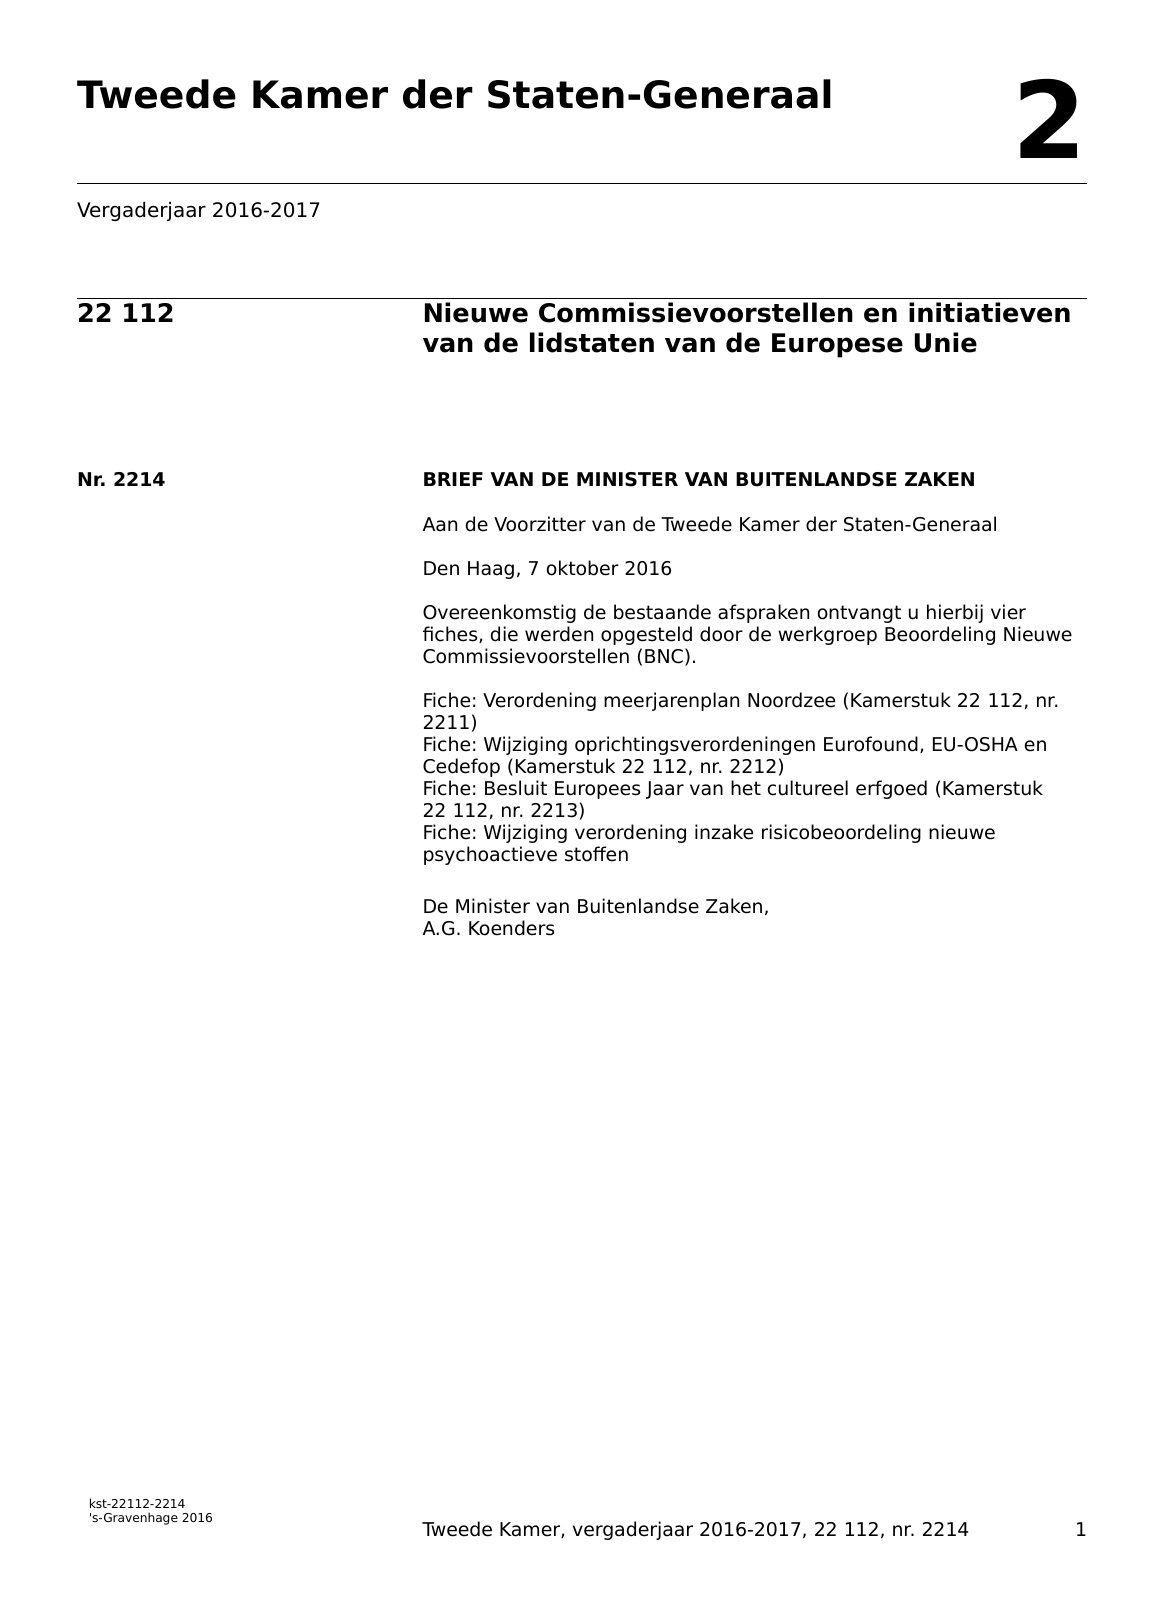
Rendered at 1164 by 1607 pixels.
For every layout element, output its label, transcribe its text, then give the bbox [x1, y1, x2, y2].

text Aan de Voorzitter van de Tweede Kamer der Staten-Generaal [422, 513, 1087, 536]
text Den Haag, 7 oktober 2016 [422, 558, 1087, 580]
table_header 2 [886, 59, 1087, 183]
table_header Tweede Kamer der Staten-Generaal [77, 59, 886, 183]
text Fiche: Besluit Europees Jaar van het cultureel erfgoed (Kamerstuk 22 112, nr. 2213) [422, 778, 1087, 822]
text kst-22112-2214 [88, 1497, 323, 1511]
text Fiche: Wijziging verordening inzake risicobeoordeling nieuwe psychoactieve stoffen [422, 822, 1087, 866]
text Overeenkomstig de bestaande afspraken ontvangt u hierbij vier fiches, die werden opgesteld door de werkgroep Beoordeling Nieuwe Commissievoorstellen (BNC). [422, 602, 1087, 668]
subtitle 22 112 Nieuwe Commissievoorstellen en initiatieven van de lidstaten van de Europese Unie [77, 299, 1087, 358]
text Fiche: Wijziging oprichtingsverordeningen Eurofound, EU-OSHA en Cedefop (Kamerstuk 22 112, nr. 2212) [422, 734, 1087, 778]
text De Minister van Buitenlandse Zaken, A.G. Koenders [422, 896, 1087, 940]
text 's-Gravenhage 2016 [88, 1511, 323, 1525]
subtitle Nr. 2214 BRIEF VAN DE MINISTER VAN BUITENLANDSE ZAKEN [77, 469, 1087, 491]
text Fiche: Verordening meerjarenplan Noordzee (Kamerstuk 22 112, nr. 2211) [422, 690, 1087, 734]
table_cell Vergaderjaar 2016-2017 [77, 184, 1087, 298]
